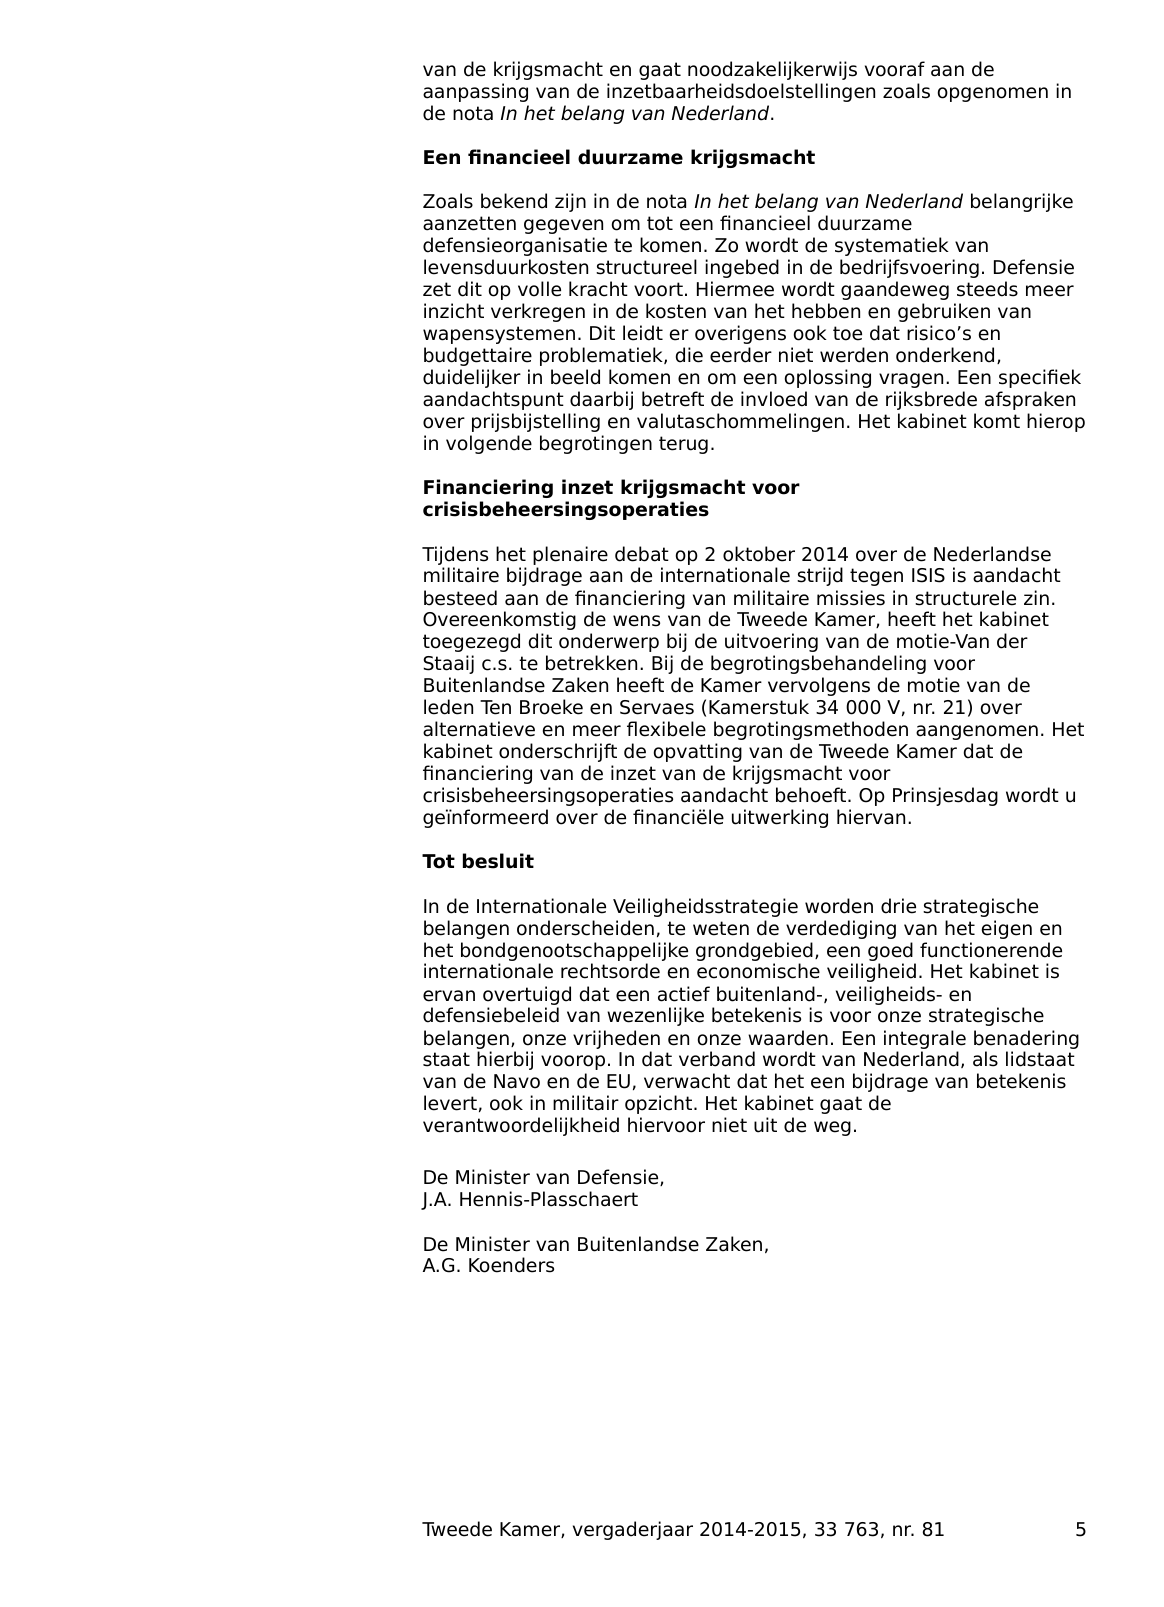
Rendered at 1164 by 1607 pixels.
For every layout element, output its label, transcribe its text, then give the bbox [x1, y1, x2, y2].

text De Minister van Buitenlandse Zaken, A.G. Koenders [422, 1233, 1087, 1277]
subtitle Tot besluit [422, 851, 1087, 873]
text Tijdens het plenaire debat op 2 oktober 2014 over de Nederlandse militaire bijdrage aan de internationale strijd tegen ISIS is aandacht besteed aan de financiering van militaire missies in structurele zin. Overeenkomstig de wens van de Tweede Kamer, heeft het kabinet toegezegd dit onderwerp bij de uitvoering van de motie-Van der Staaij c.s. te betrekken. Bij de begrotingsbehandeling voor Buitenlandse Zaken heeft de Kamer vervolgens de motie van de leden Ten Broeke en Servaes (Kamerstuk 34 000 V, nr. 21) over alternatieve en meer flexibele begrotingsmethoden aangenomen. Het kabinet onderschrijft de opvatting van de Tweede Kamer dat de financiering van de inzet van de krijgsmacht voor crisisbeheersingsoperaties aandacht behoeft. Op Prinsjesdag wordt u geïnformeerd over de financiële uitwerking hiervan. [422, 543, 1087, 829]
subtitle Een financieel duurzame krijgsmacht [422, 147, 1087, 169]
subtitle Financiering inzet krijgsmacht voor crisisbeheersingsoperaties [422, 477, 1087, 521]
text De Minister van Defensie, J.A. Hennis-Plasschaert [422, 1167, 1087, 1211]
text van de krijgsmacht en gaat noodzakelijkerwijs vooraf aan de aanpassing van de inzetbaarheidsdoelstellingen zoals opgenomen in de nota In het belang van Nederland. [422, 59, 1087, 125]
text In de Internationale Veiligheidsstrategie worden drie strategische belangen onderscheiden, te weten de verdediging van het eigen en het bondgenootschappelijke grondgebied, een goed functionerende internationale rechtsorde en economische veiligheid. Het kabinet is ervan overtuigd dat een actief buitenland-, veiligheids- en defensiebeleid van wezenlijke betekenis is voor onze strategische belangen, onze vrijheden en onze waarden. Een integrale benadering staat hierbij voorop. In dat verband wordt van Nederland, als lidstaat van de Navo en de EU, verwacht dat het een bijdrage van betekenis levert, ook in militair opzicht. Het kabinet gaat de verantwoordelijkheid hiervoor niet uit de weg. [422, 896, 1087, 1137]
text Zoals bekend zijn in de nota In het belang van Nederland belangrijke aanzetten gegeven om tot een financieel duurzame defensieorganisatie te komen. Zo wordt de systematiek van levensduurkosten structureel ingebed in de bedrijfsvoering. Defensie zet dit op volle kracht voort. Hiermee wordt gaandeweg steeds meer inzicht verkregen in de kosten van het hebben en gebruiken van wapensystemen. Dit leidt er overigens ook toe dat risico’s en budgettaire problematiek, die eerder niet werden onderkend, duidelijker in beeld komen en om een oplossing vragen. Een specifiek aandachtspunt daarbij betreft de invloed van de rijksbrede afspraken over prijsbijstelling en valutaschommelingen. Het kabinet komt hierop in volgende begrotingen terug. [422, 191, 1087, 455]
